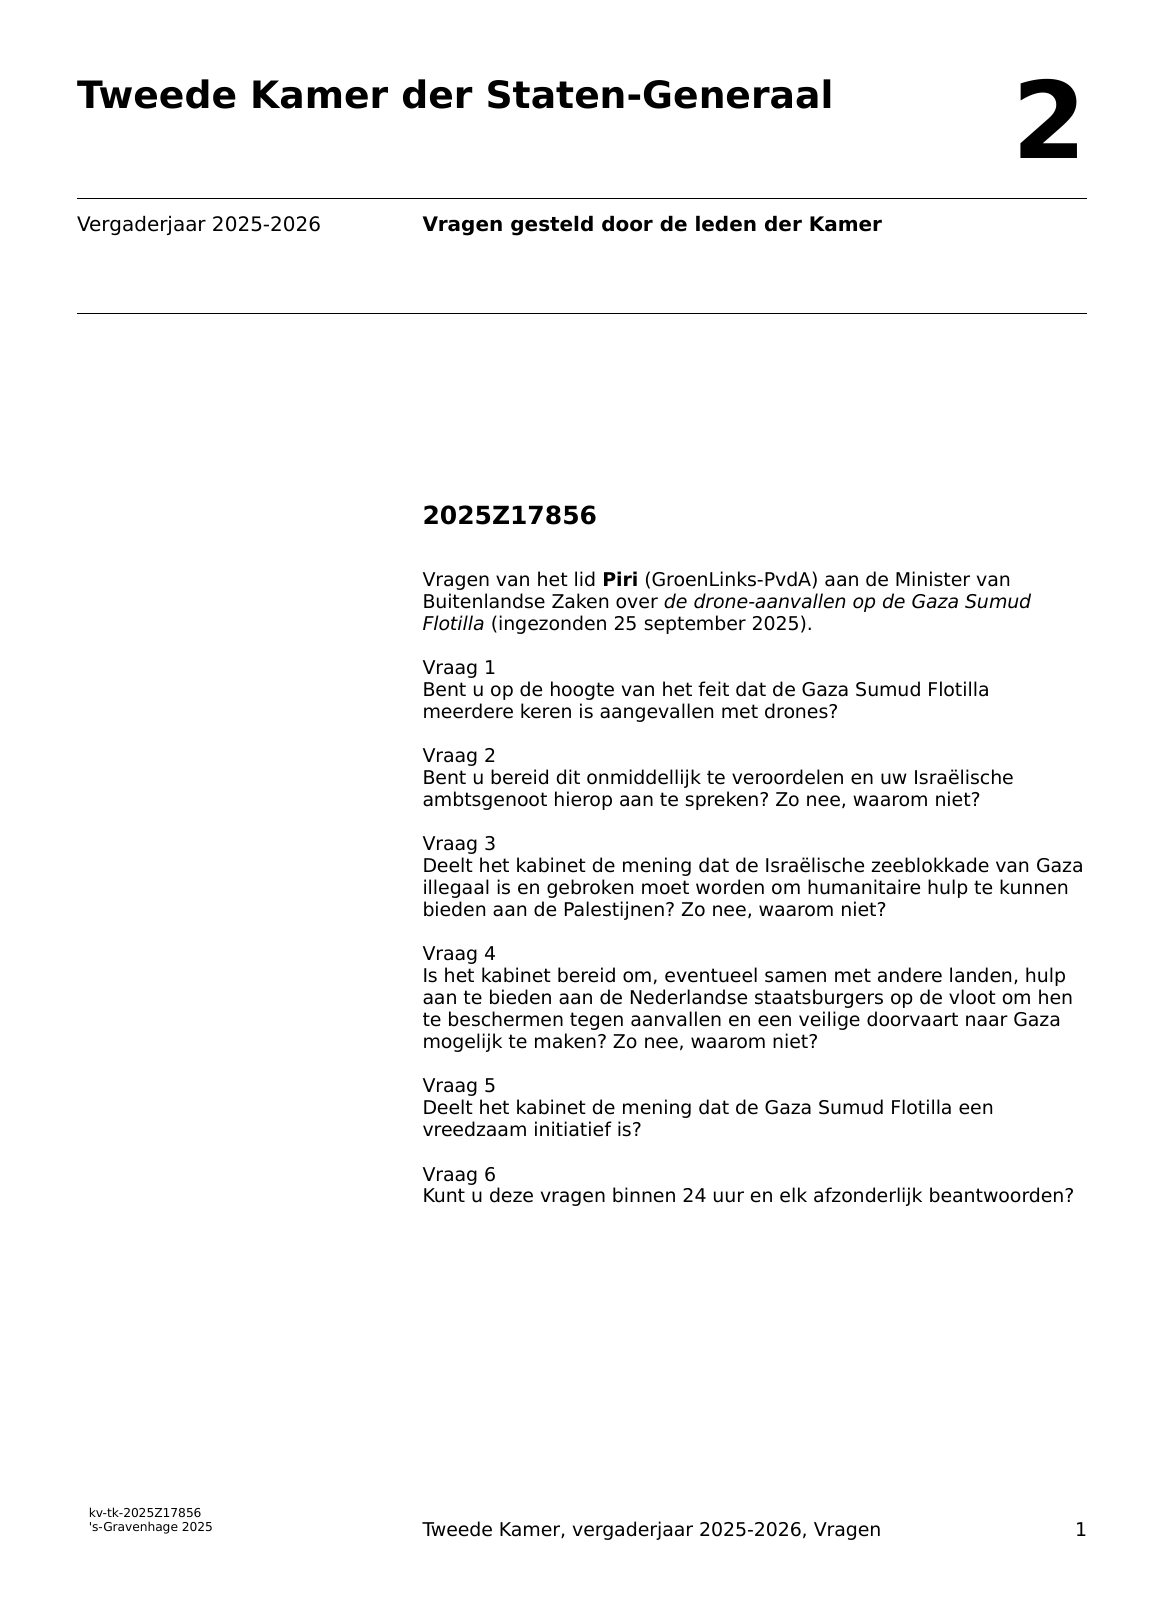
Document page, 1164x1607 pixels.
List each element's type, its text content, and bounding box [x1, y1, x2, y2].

text Vraag 5 [422, 1075, 1087, 1097]
text kv-tk-2025Z17856 [88, 1506, 323, 1520]
text Vraag 2 [422, 745, 1087, 767]
text Vragen van het lid Piri (GroenLinks-PvdA) aan de Minister van Buitenlandse Zaken over de drone-aanvallen op de Gaza Sumud Flotilla (ingezonden 25 september 2025). [422, 569, 1087, 635]
text Deelt het kabinet de mening dat de Gaza Sumud Flotilla een vreedzaam initiatief is? [422, 1097, 1087, 1141]
text Bent u bereid dit onmiddellijk te veroordelen en uw Israëlische ambtsgenoot hierop aan te spreken? Zo nee, waarom niet? [422, 767, 1087, 811]
text Vraag 3 [422, 833, 1087, 855]
text 2025Z17856 [422, 501, 1087, 531]
table_cell Vergaderjaar 2025-2026 [77, 199, 422, 313]
text Vraag 6 [422, 1163, 1087, 1185]
text Vraag 1 [422, 657, 1087, 679]
text 's-Gravenhage 2025 [88, 1520, 323, 1534]
table_header 2 [886, 59, 1087, 198]
text Is het kabinet bereid om, eventueel samen met andere landen, hulp aan te bieden aan de Nederlandse staatsburgers op de vloot om hen te beschermen tegen aanvallen en een veilige doorvaart naar Gaza mogelijk te maken? Zo nee, waarom niet? [422, 965, 1087, 1053]
table_header Tweede Kamer der Staten-Generaal [77, 59, 886, 198]
text Bent u op de hoogte van het feit dat de Gaza Sumud Flotilla meerdere keren is aangevallen met drones? [422, 679, 1087, 723]
table_cell Vragen gesteld door de leden der Kamer [422, 199, 1087, 313]
text Vraag 4 [422, 943, 1087, 965]
text Deelt het kabinet de mening dat de Israëlische zeeblokkade van Gaza illegaal is en gebroken moet worden om humanitaire hulp te kunnen bieden aan de Palestijnen? Zo nee, waarom niet? [422, 855, 1087, 921]
text Kunt u deze vragen binnen 24 uur en elk afzonderlijk beantwoorden? [422, 1185, 1087, 1207]
